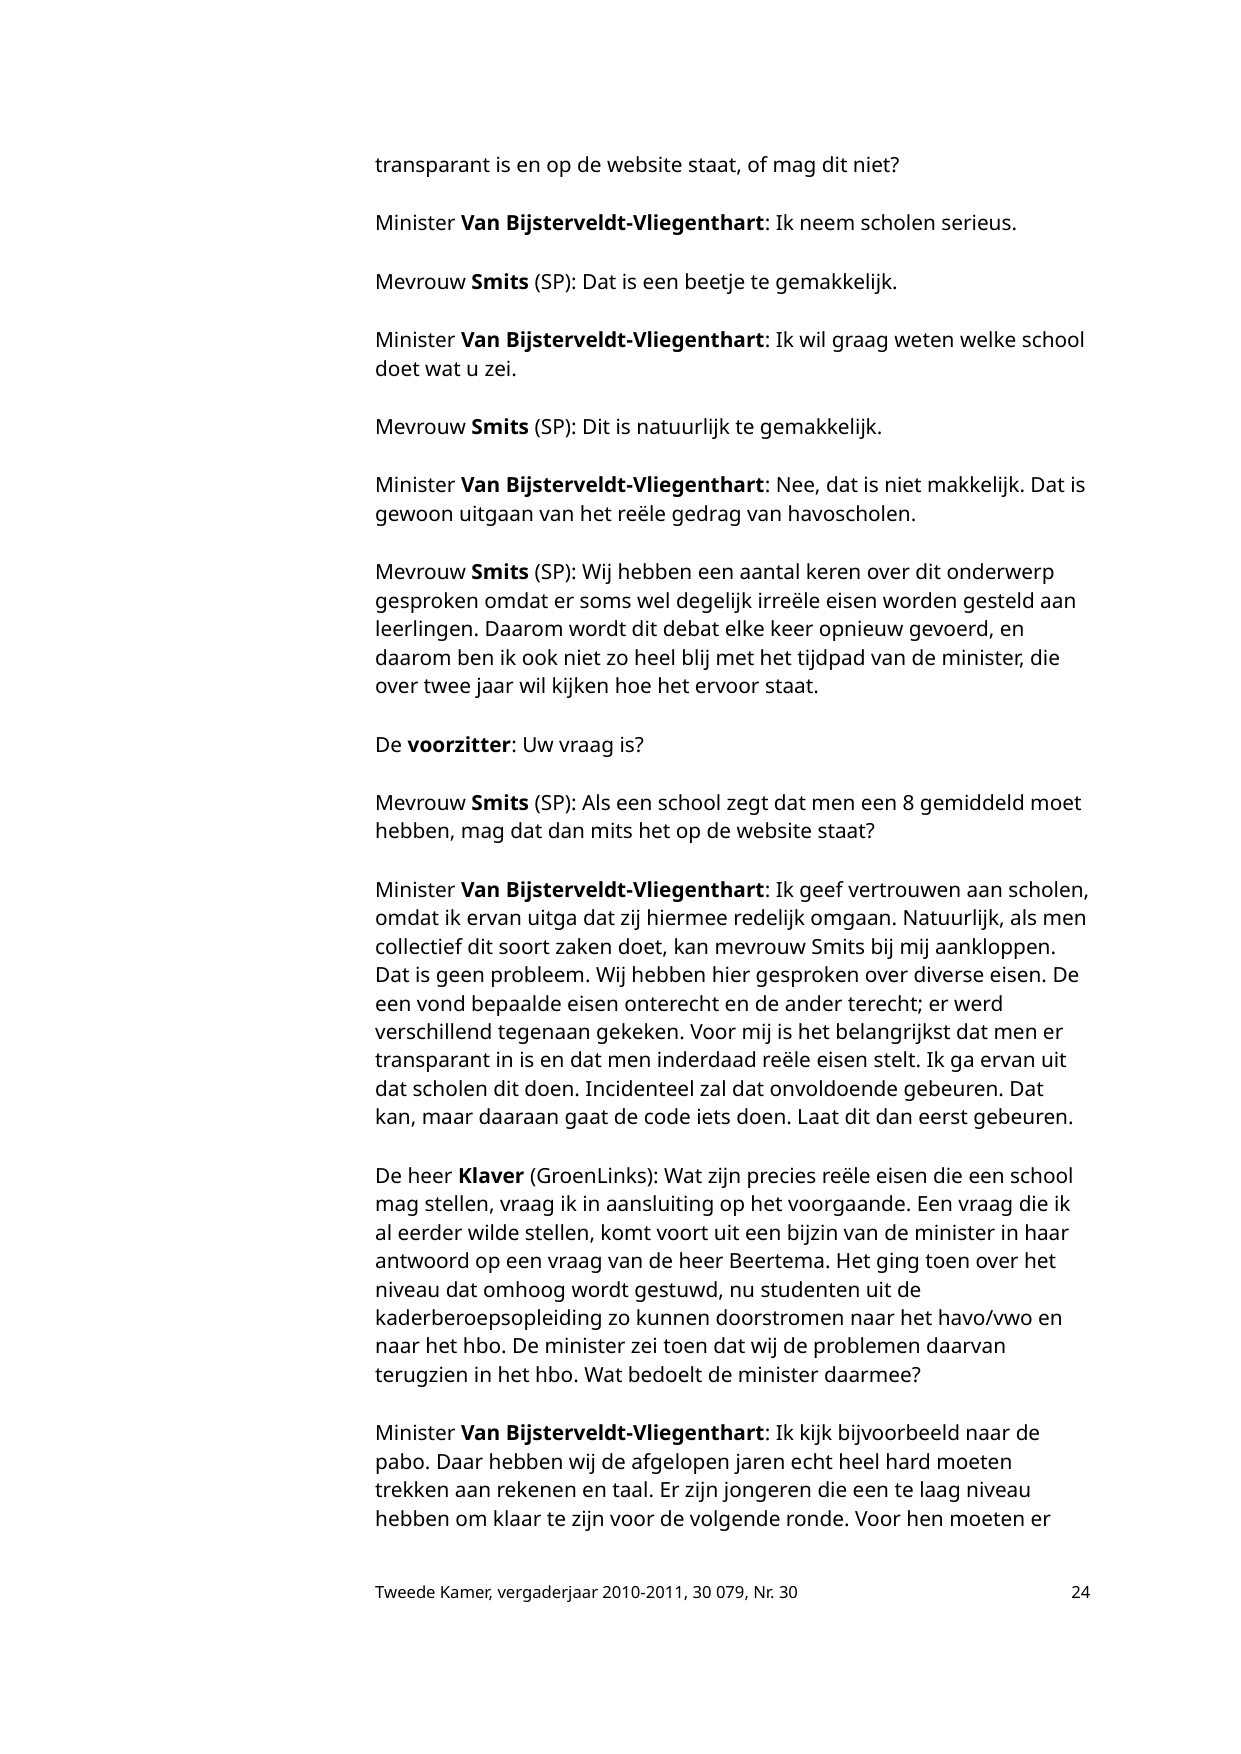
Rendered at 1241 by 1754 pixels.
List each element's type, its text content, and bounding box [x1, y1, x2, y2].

text De voorzitter: Uw vraag is? [375, 730, 1090, 758]
text Mevrouw Smits (SP): Dit is natuurlijk te gemakkelijk. [375, 412, 1090, 441]
text Minister Van Bijsterveldt-Vliegenthart: Ik wil graag weten welke school doet wat u zei. [375, 325, 1090, 382]
text De heer Klaver (GroenLinks): Wat zijn precies reële eisen die een school mag stellen, vraag ik in aansluiting op het voorgaande. Een vraag die ik al eerder wilde stellen, komt voort uit een bijzin van de minister in haar antwoord op een vraag van de heer Beertema. Het ging toen over het niveau dat omhoog wordt gestuwd, nu studenten uit de kaderberoepsopleiding zo kunnen doorstromen naar het havo/vwo en naar het hbo. De minister zei toen dat wij de problemen daarvan terugzien in het hbo. Wat bedoelt de minister daarmee? [375, 1161, 1090, 1388]
text Minister Van Bijsterveldt-Vliegenthart: Ik geef vertrouwen aan scholen, omdat ik ervan uitga dat zij hiermee redelijk omgaan. Natuurlijk, als men collectief dit soort zaken doet, kan mevrouw Smits bij mij aankloppen. Dat is geen probleem. Wij hebben hier gesproken over diverse eisen. De een vond bepaalde eisen onterecht en de ander terecht; er werd verschillend tegenaan gekeken. Voor mij is het belangrijkst dat men er transparant in is en dat men inderdaad reële eisen stelt. Ik ga ervan uit dat scholen dit doen. Incidenteel zal dat onvoldoende gebeuren. Dat kan, maar daaraan gaat de code iets doen. Laat dit dan eerst gebeuren. [375, 875, 1090, 1131]
text Minister Van Bijsterveldt-Vliegenthart: Nee, dat is niet makkelijk. Dat is gewoon uitgaan van het reële gedrag van havoscholen. [375, 471, 1090, 527]
text Mevrouw Smits (SP): Dat is een beetje te gemakkelijk. [375, 267, 1090, 295]
text Minister Van Bijsterveldt-Vliegenthart: Ik neem scholen serieus. [375, 208, 1090, 237]
text transparant is en op de website staat, of mag dit niet? [375, 150, 1090, 178]
text Minister Van Bijsterveldt-Vliegenthart: Ik kijk bijvoorbeeld naar de pabo. Daar hebben wij de afgelopen jaren echt heel hard moeten trekken aan rekenen en taal. Er zijn jongeren die een te laag niveau hebben om klaar te zijn voor de volgende ronde. Voor hen moeten er [375, 1418, 1090, 1532]
text Mevrouw Smits (SP): Wij hebben een aantal keren over dit onderwerp gesproken omdat er soms wel degelijk irreële eisen worden gesteld aan leerlingen. Daarom wordt dit debat elke keer opnieuw gevoerd, en daarom ben ik ook niet zo heel blij met het tijdpad van de minister, die over twee jaar wil kijken hoe het ervoor staat. [375, 557, 1090, 700]
text Mevrouw Smits (SP): Als een school zegt dat men een 8 gemiddeld moet hebben, mag dat dan mits het op de website staat? [375, 788, 1090, 845]
